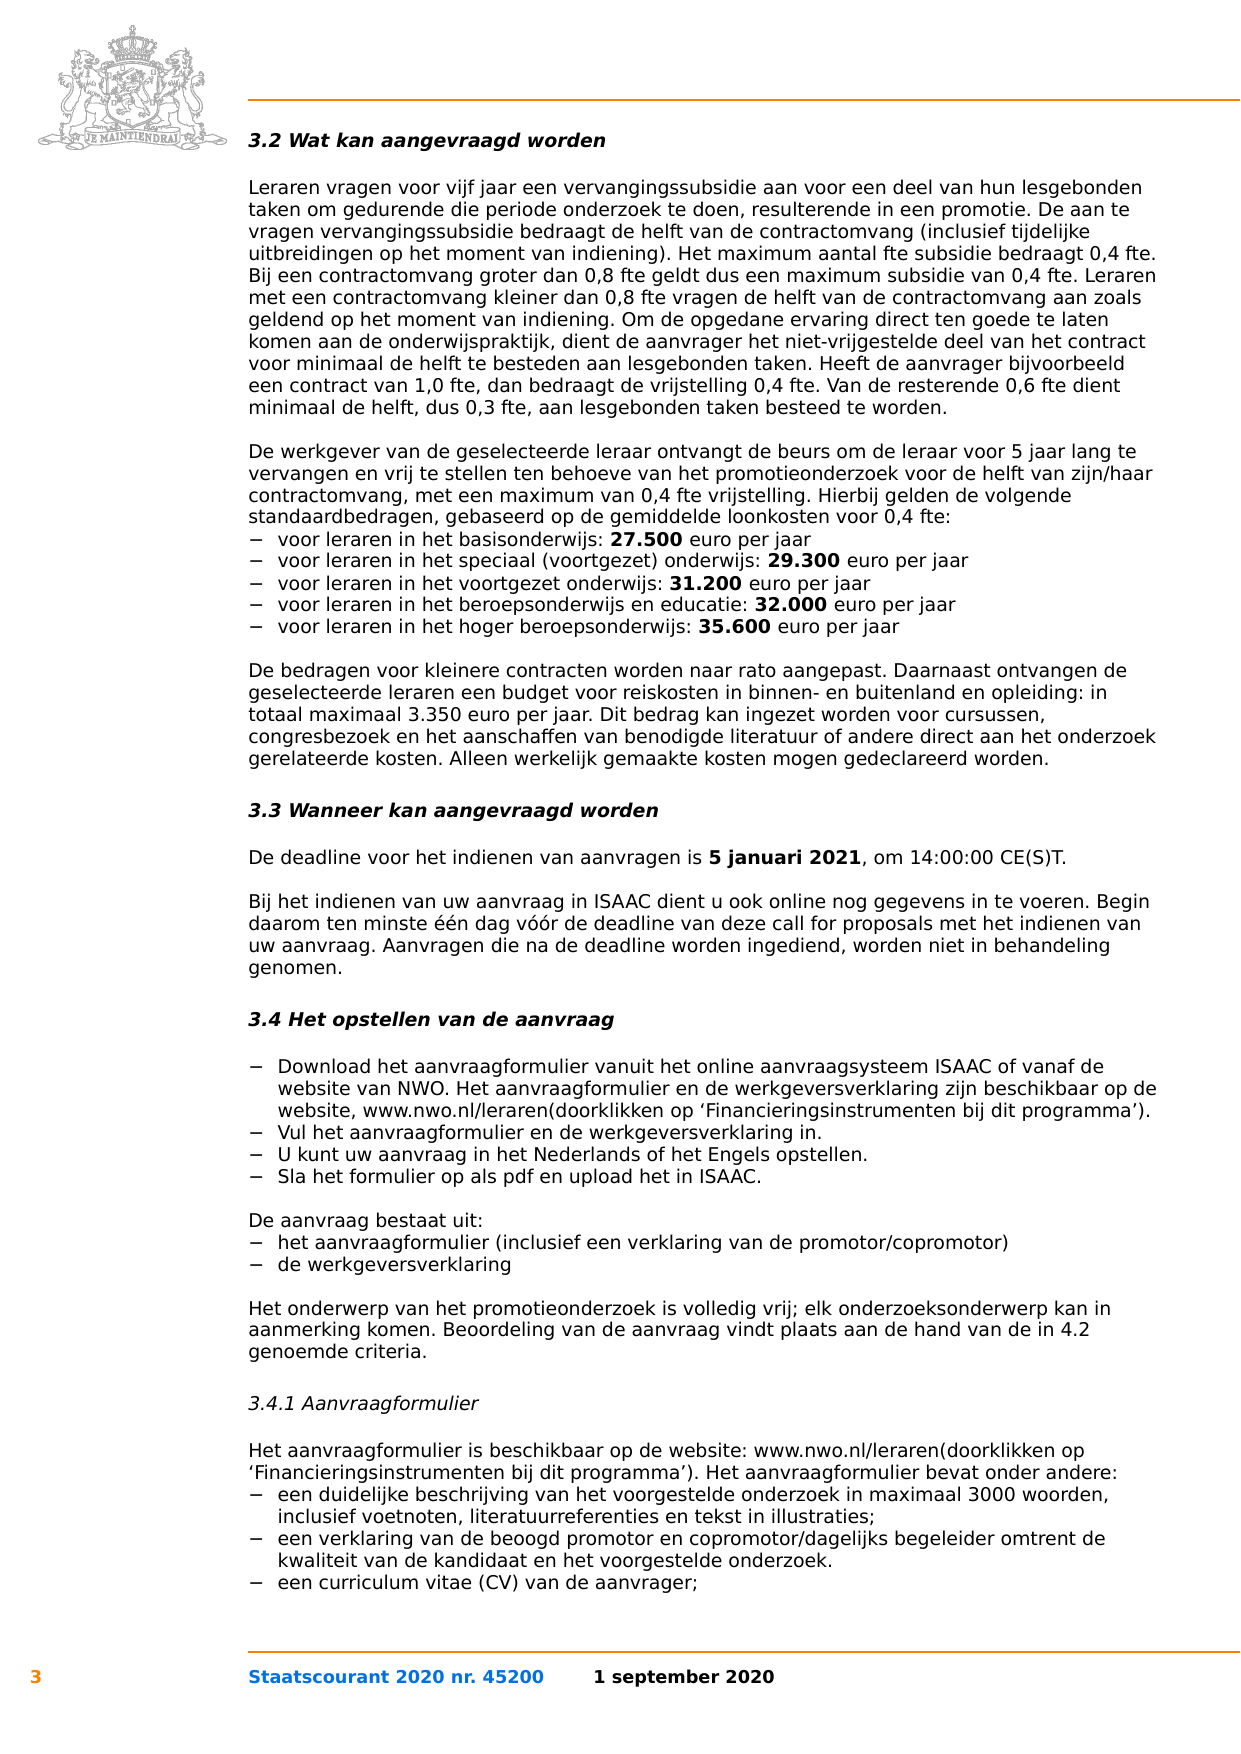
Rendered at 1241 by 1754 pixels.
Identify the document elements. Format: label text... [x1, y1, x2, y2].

text Bij het indienen van uw aanvraag in ISAAC dient u ook online nog gegevens in te voeren. Begin daarom ten minste één dag vóór de deadline van deze call for proposals met het indienen van uw aanvraag. Aanvragen die na de deadline worden ingediend, worden niet in behandeling genomen. [248, 891, 1163, 979]
text Het aanvraagformulier is beschikbaar op de website: www.nwo.nl/leraren(doorklikken op ‘Financieringsinstrumenten bij dit programma’). Het aanvraagformulier bevat onder andere: [248, 1440, 1163, 1484]
text De werkgever van de geselecteerde leraar ontvangt de beurs om de leraar voor 5 jaar lang te vervangen en vrij te stellen ten behoeve van het promotieonderzoek voor de helft van zijn/haar contractomvang, met een maximum van 0,4 fte vrijstelling. Hierbij gelden de volgende standaardbedragen, gebaseerd op de gemiddelde loonkosten voor 0,4 fte: [248, 441, 1163, 528]
subtitle 3.4 Het opstellen van de aanvraag [248, 1009, 1163, 1031]
text − Sla het formulier op als pdf en upload het in ISAAC. [248, 1166, 1163, 1188]
text − de werkgeversverklaring [248, 1253, 1163, 1276]
text − Download het aanvraagformulier vanuit het online aanvraagsysteem ISAAC of vanaf de website van NWO. Het aanvraagformulier en de werkgeversverklaring zijn beschikbaar op de website, www.nwo.nl/leraren(doorklikken op ‘Financieringsinstrumenten bij dit programma’). [248, 1056, 1163, 1122]
text − voor leraren in het basisonderwijs: 27.500 euro per jaar [248, 528, 1163, 550]
text − voor leraren in het hoger beroepsonderwijs: 35.600 euro per jaar [248, 616, 1163, 638]
text − een duidelijke beschrijving van het voorgestelde onderzoek in maximaal 3000 woorden, inclusief voetnoten, literatuurreferenties en tekst in illustraties; [248, 1484, 1163, 1528]
text − Vul het aanvraagformulier en de werkgeversverklaring in. [248, 1122, 1163, 1144]
picture [38, 25, 227, 150]
text − een verklaring van de beoogd promotor en copromotor/dagelijks begeleider omtrent de kwaliteit van de kandidaat en het voorgestelde onderzoek. [248, 1528, 1163, 1572]
text − voor leraren in het voortgezet onderwijs: 31.200 euro per jaar [248, 572, 1163, 594]
text − voor leraren in het beroepsonderwijs en educatie: 32.000 euro per jaar [248, 594, 1163, 616]
subtitle 3.2 Wat kan aangevraagd worden [248, 130, 1163, 152]
text − een curriculum vitae (CV) van de aanvrager; [248, 1572, 1163, 1594]
text − U kunt uw aanvraag in het Nederlands of het Engels opstellen. [248, 1144, 1163, 1166]
text − het aanvraagformulier (inclusief een verklaring van de promotor/copromotor) [248, 1232, 1163, 1253]
text De bedragen voor kleinere contracten worden naar rato aangepast. Daarnaast ontvangen de geselecteerde leraren een budget voor reiskosten in binnen- en buitenland en opleiding: in totaal maximaal 3.350 euro per jaar. Dit bedrag kan ingezet worden voor cursussen, congresbezoek en het aanschaffen van benodigde literatuur of andere direct aan het onderzoek gerelateerde kosten. Alleen werkelijk gemaakte kosten mogen gedeclareerd worden. [248, 660, 1163, 770]
text − voor leraren in het speciaal (voortgezet) onderwijs: 29.300 euro per jaar [248, 550, 1163, 572]
text De aanvraag bestaat uit: [248, 1209, 1163, 1232]
subtitle 3.4.1 Aanvraagformulier [248, 1393, 1163, 1415]
text Leraren vragen voor vijf jaar een vervangingssubsidie aan voor een deel van hun lesgebonden taken om gedurende die periode onderzoek te doen, resulterende in een promotie. De aan te vragen vervangingssubsidie bedraagt de helft van de contractomvang (inclusief tijdelijke uitbreidingen op het moment van indiening). Het maximum aantal fte subsidie bedraagt 0,4 fte. Bij een contractomvang groter dan 0,8 fte geldt dus een maximum subsidie van 0,4 fte. Leraren met een contractomvang kleiner dan 0,8 fte vragen de helft van de contractomvang aan zoals geldend op het moment van indiening. Om de opgedane ervaring direct ten goede te laten komen aan de onderwijspraktijk, dient de aanvrager het niet-vrijgestelde deel van het contract voor minimaal de helft te besteden aan lesgebonden taken. Heeft de aanvrager bijvoorbeeld een contract van 1,0 fte, dan bedraagt de vrijstelling 0,4 fte. Van de resterende 0,6 fte dient minimaal de helft, dus 0,3 fte, aan lesgebonden taken besteed te worden. [248, 177, 1163, 419]
text De deadline voor het indienen van aanvragen is 5 januari 2021, om 14:00:00 CE(S)T. [248, 847, 1163, 869]
subtitle 3.3 Wanneer kan aangevraagd worden [248, 800, 1163, 822]
text Het onderwerp van het promotieonderzoek is volledig vrij; elk onderzoeksonderwerp kan in aanmerking komen. Beoordeling van de aanvraag vindt plaats aan de hand van de in 4.2 genoemde criteria. [248, 1297, 1163, 1363]
